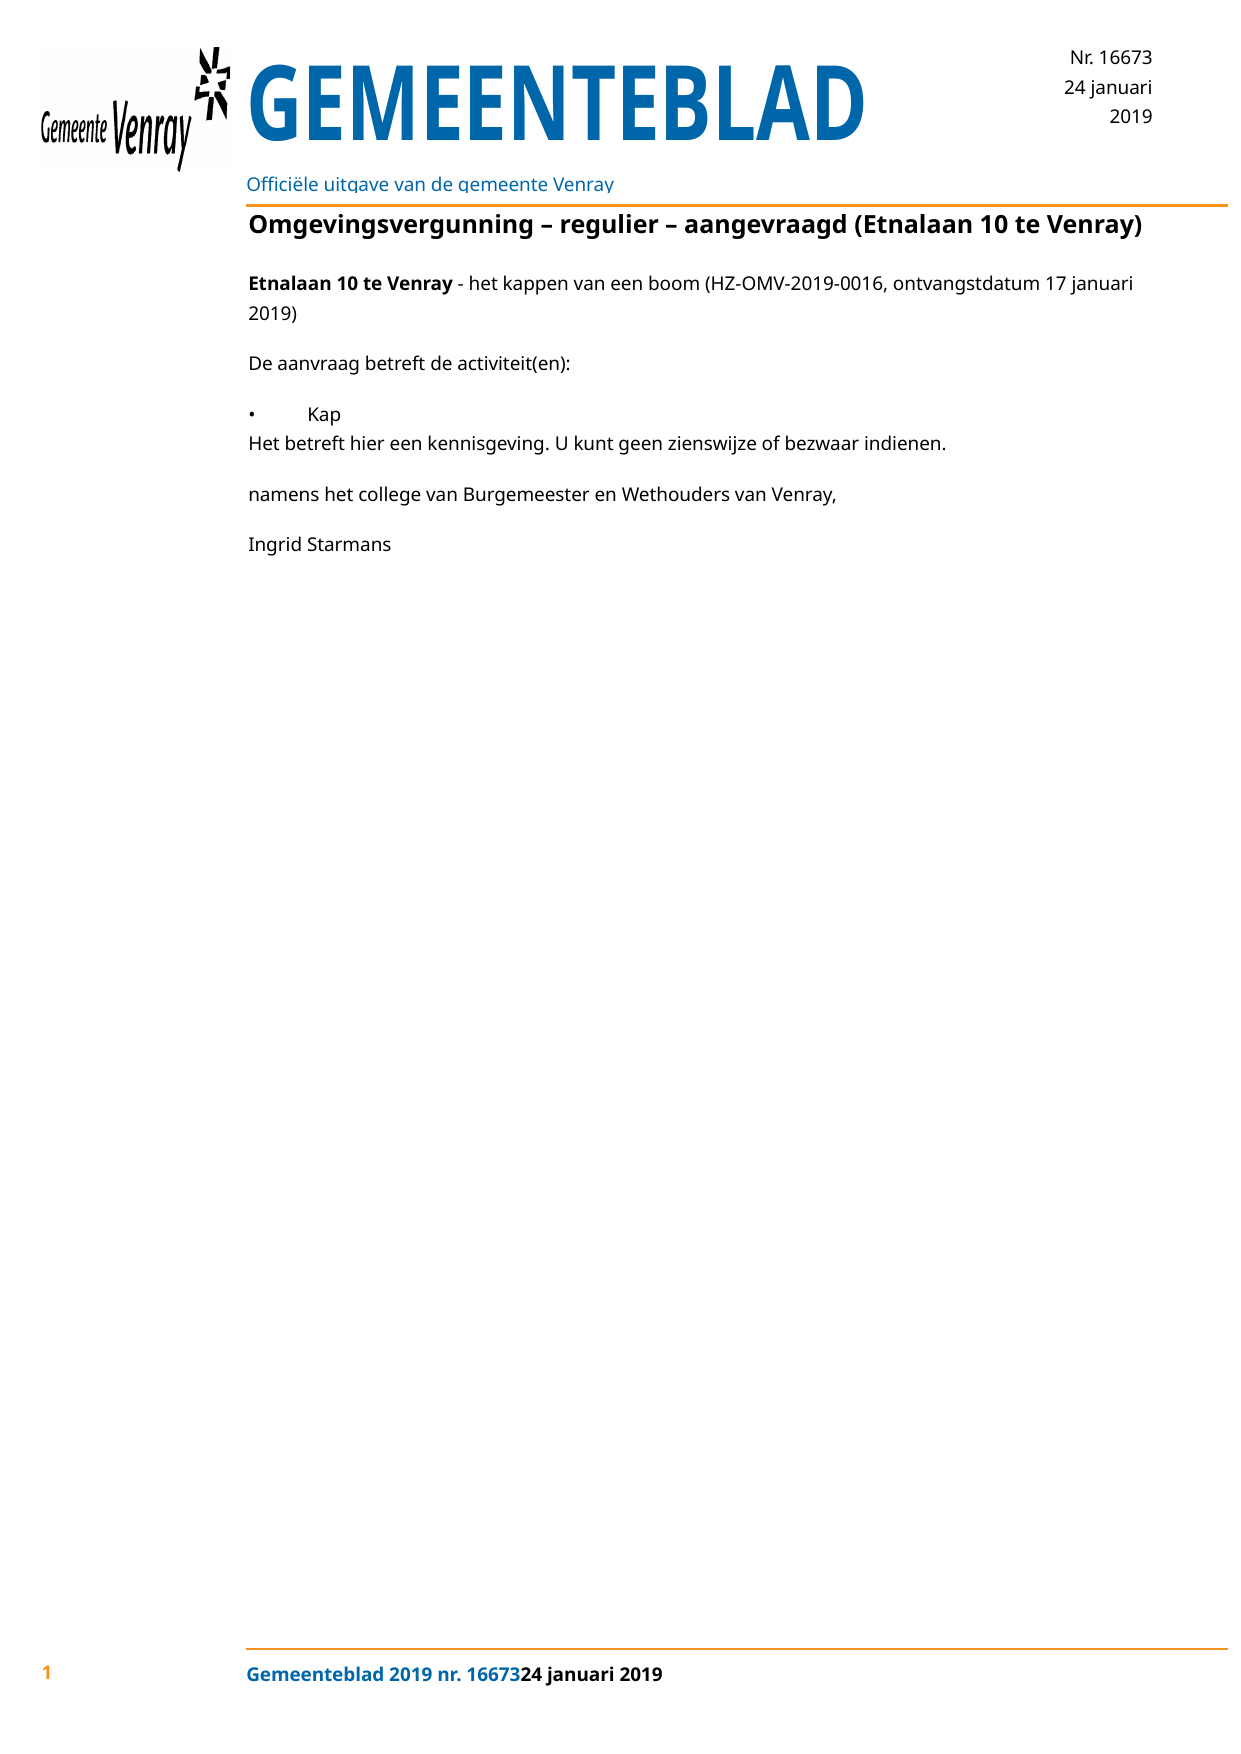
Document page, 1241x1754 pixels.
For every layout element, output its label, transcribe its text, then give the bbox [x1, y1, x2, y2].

text Etnalaan 10 te Venray - het kappen van een boom (HZ-OMV-2019-0016, ontvangstdatum 17 januari 2019) [248, 270, 1152, 326]
text namens het college van Burgemeester en Wethouders van Venray, [248, 481, 1152, 506]
picture [41, 47, 231, 172]
text Ingrid Starmans [248, 531, 1152, 557]
list Kap [248, 401, 1152, 426]
text De aanvraag betreft de activiteit(en): [248, 350, 1152, 376]
text Omgevingsvergunning – regulier – aangevraagd (Etnalaan 10 te Venray) [248, 207, 1152, 241]
text Het betreft hier een kennisgeving. U kunt geen zienswijze of bezwaar indienen. [248, 430, 1152, 456]
